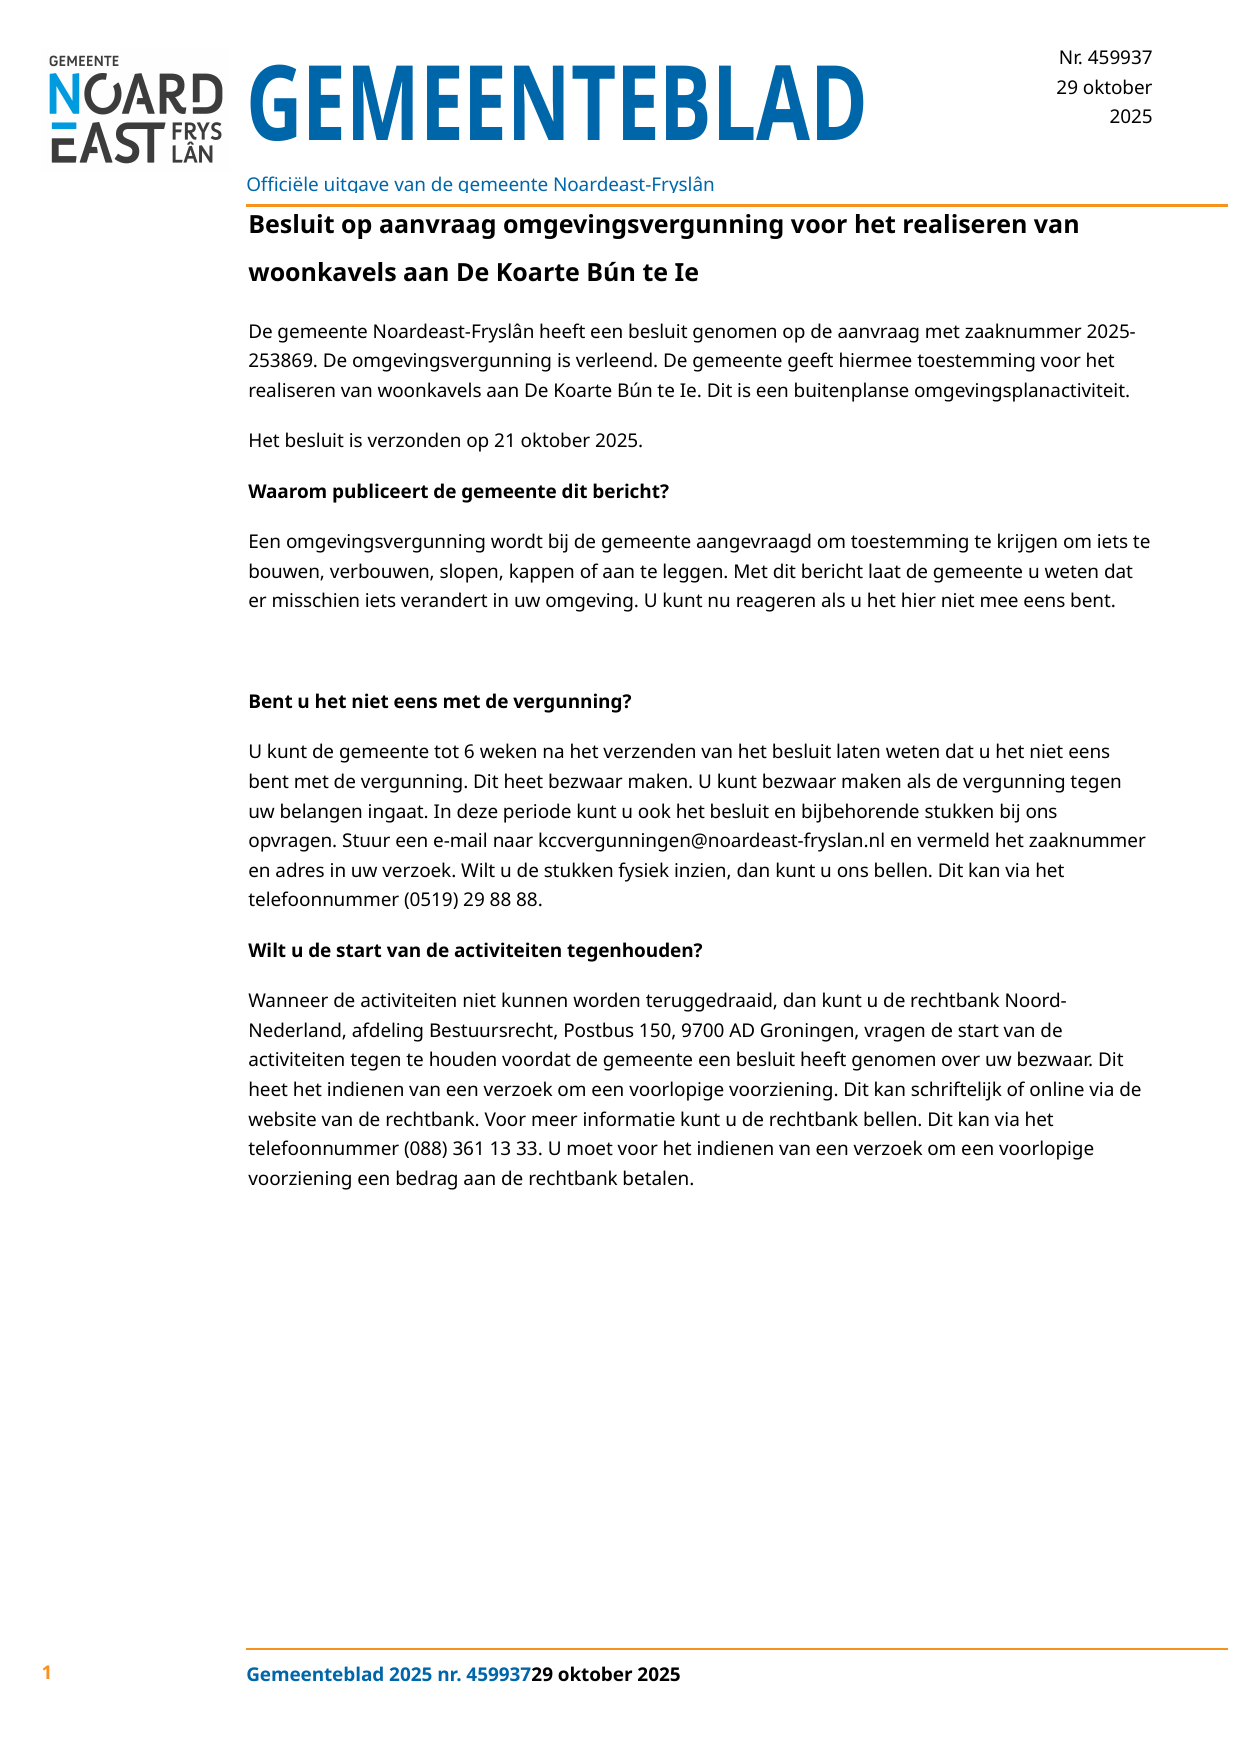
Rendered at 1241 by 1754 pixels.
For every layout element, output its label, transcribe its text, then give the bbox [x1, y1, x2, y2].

picture [41, 47, 231, 172]
text U kunt de gemeente tot 6 weken na het verzenden van het besluit laten weten dat u het niet eens bent met de vergunning. Dit heet bezwaar maken. U kunt bezwaar maken als de vergunning tegen uw belangen ingaat. In deze periode kunt u ook het besluit en bijbehorende stukken bij ons opvragen. Stuur een e-mail naar kccvergunningen@noardeast-fryslan.nl en vermeld het zaaknummer en adres in uw verzoek. Wilt u de stukken fysiek inzien, dan kunt u ons bellen. Dit kan via het telefoonnummer (0519) 29 88 88. [248, 739, 1152, 912]
text Bent u het niet eens met de vergunning? [248, 688, 1152, 714]
text Waarom publiceert de gemeente dit bericht? [248, 478, 1152, 504]
text Wanneer de activiteiten niet kunnen worden teruggedraaid, dan kunt u de rechtbank Noord-Nederland, afdeling Bestuursrecht, Postbus 150, 9700 AD Groningen, vragen de start van de activiteiten tegen te houden voordat de gemeente een besluit heeft genomen over uw bezwaar. Dit heet het indienen van een verzoek om een voorlopige voorziening. Dit kan schriftelijk of online via de website van de rechtbank. Voor meer informatie kunt u de rechtbank bellen. Dit kan via het telefoonnummer (088) 361 13 33. U moet voor het indienen van een verzoek om een voorlopige voorziening een bedrag aan de rechtbank betalen. [248, 987, 1152, 1191]
text Besluit op aanvraag omgevingsvergunning voor het realiseren van woonkavels aan De Koarte Bún te Ie [248, 207, 1152, 288]
text Een omgevingsvergunning wordt bij de gemeente aangevraagd om toestemming te krijgen om iets te bouwen, verbouwen, slopen, kappen of aan te leggen. Met dit bericht laat de gemeente u weten dat er misschien iets verandert in uw omgeving. U kunt nu reageren als u het hier niet mee eens bent. [248, 528, 1152, 613]
text Het besluit is verzonden op 21 oktober 2025. [248, 427, 1152, 453]
text Wilt u de start van de activiteiten tegenhouden? [248, 937, 1152, 963]
text De gemeente Noardeast-Fryslân heeft een besluit genomen op de aanvraag met zaaknummer 2025-253869. De omgevingsvergunning is verleend. De gemeente geeft hiermee toestemming voor het realiseren van woonkavels aan De Koarte Bún te Ie. Dit is een buitenplanse omgevingsplanactiviteit. [248, 318, 1152, 403]
